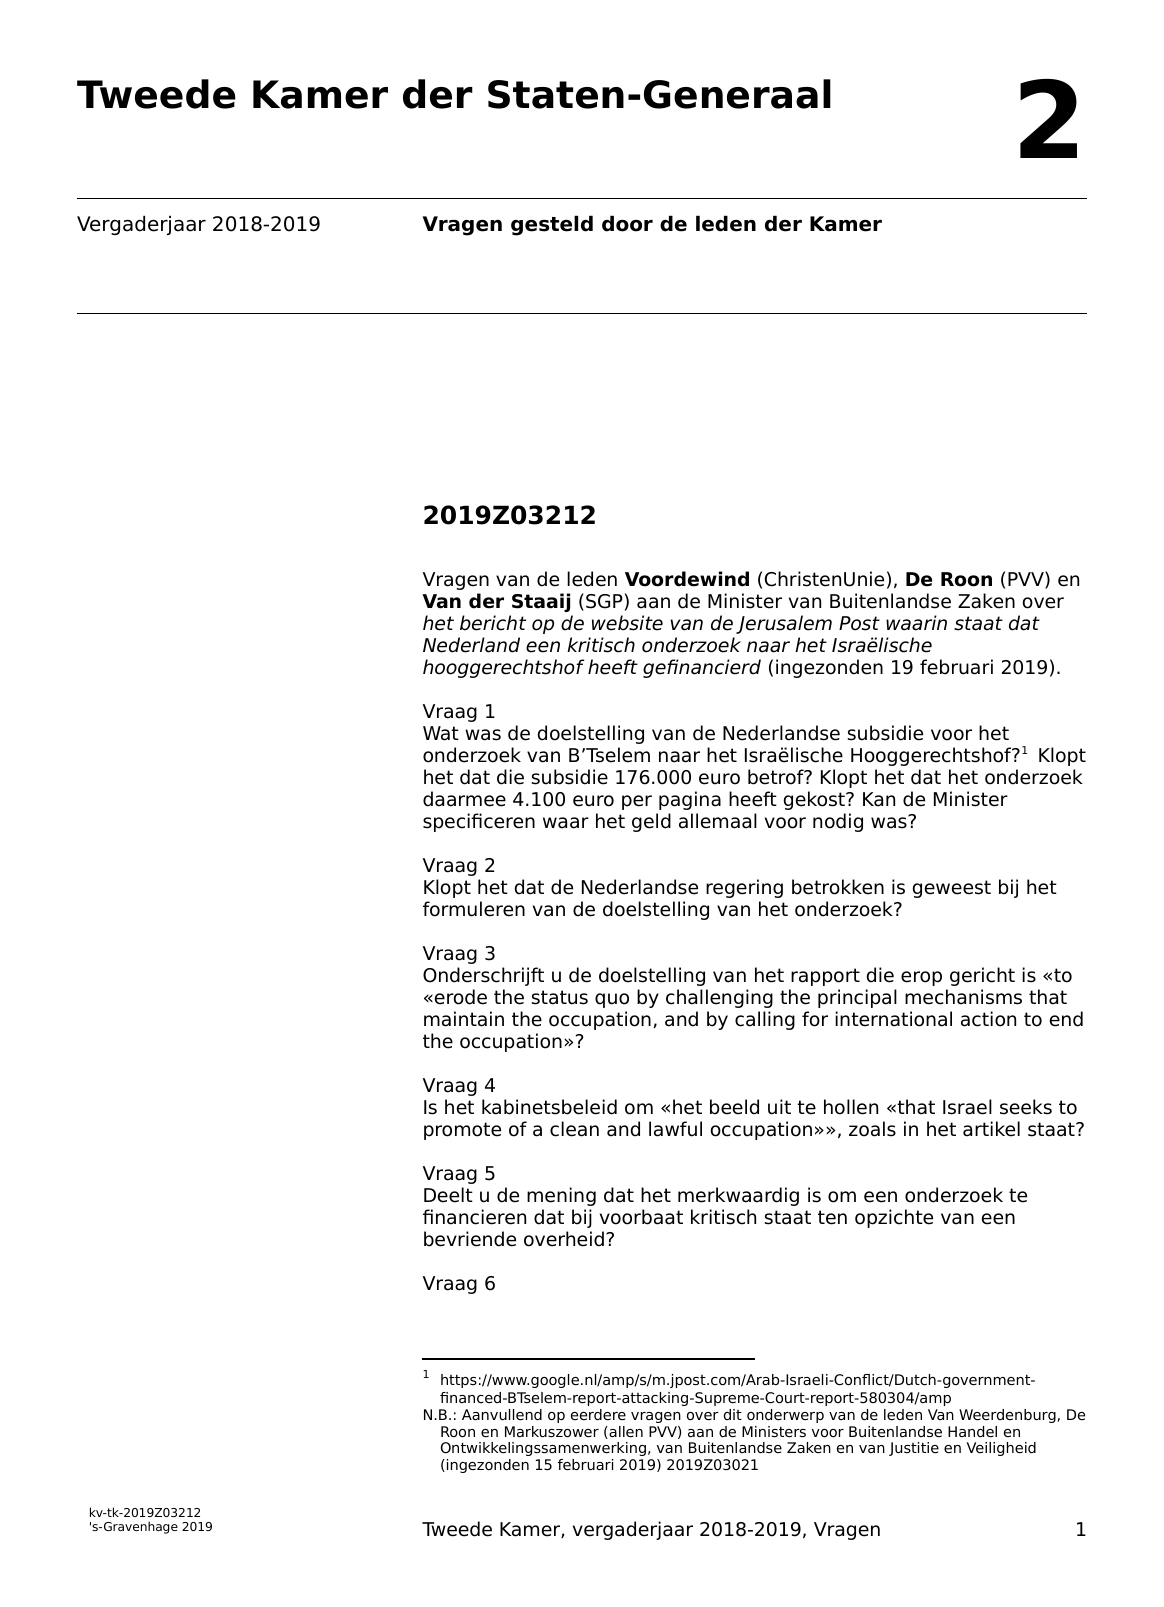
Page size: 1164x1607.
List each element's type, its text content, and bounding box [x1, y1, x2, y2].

text 2019Z03212 [422, 501, 1087, 531]
text Vraag 2 [422, 855, 1087, 877]
text Vraag 4 [422, 1075, 1087, 1097]
text Wat was de doelstelling van de Nederlandse subsidie voor het onderzoek van B’Tselem naar het Israëlische Hooggerechtshof? Klopt het dat die subsidie 176.000 euro betrof? Klopt het dat het onderzoek daarmee 4.100 euro per pagina heeft gekost? Kan de Minister specificeren waar het geld allemaal voor nodig was? [422, 723, 1087, 833]
text N.B.: Aanvullend op eerdere vragen over dit onderwerp van de leden Van Weerdenburg, De Roon en Markuszower (allen PVV) aan de Ministers voor Buitenlandse Handel en Ontwikkelingssamenwerking, van Buitenlandse Zaken en van Justitie en Veiligheid (ingezonden 15 februari 2019) 2019Z03021 [422, 1407, 1087, 1474]
text Klopt het dat de Nederlandse regering betrokken is geweest bij het formuleren van de doelstelling van het onderzoek? [422, 877, 1087, 921]
text Vragen van de leden Voordewind (ChristenUnie), De Roon (PVV) en Van der Staaij (SGP) aan de Minister van Buitenlandse Zaken over het bericht op de website van de Jerusalem Post waarin staat dat Nederland een kritisch onderzoek naar het Israëlische hooggerechtshof heeft gefinancierd (ingezonden 19 februari 2019). [422, 569, 1087, 679]
text Onderschrijft u de doelstelling van het rapport die erop gericht is «to «erode the status quo by challenging the principal mechanisms that maintain the occupation, and by calling for international action to end the occupation»? [422, 965, 1087, 1053]
table_header 2 [886, 59, 1087, 198]
table_cell Vergaderjaar 2018-2019 [77, 199, 422, 313]
text Deelt u de mening dat het merkwaardig is om een onderzoek te financieren dat bij voorbaat kritisch staat ten opzichte van een bevriende overheid? [422, 1185, 1087, 1251]
text Vraag 3 [422, 943, 1087, 965]
text Vraag 6 [422, 1273, 1087, 1295]
text 's-Gravenhage 2019 [88, 1520, 323, 1534]
text Vraag 5 [422, 1163, 1087, 1185]
text https://www.google.nl/amp/s/m.jpost.com/Arab-Israeli-Conflict/Dutch-government-financed-BTselem-report-attacking-Supreme-Court-report-580304/amp [422, 1368, 1087, 1407]
table_header Tweede Kamer der Staten-Generaal [77, 59, 886, 198]
text kv-tk-2019Z03212 [88, 1506, 323, 1520]
table_cell Vragen gesteld door de leden der Kamer [422, 199, 1087, 313]
text Vraag 1 [422, 701, 1087, 723]
text Is het kabinetsbeleid om «het beeld uit te hollen «that Israel seeks to promote of a clean and lawful occupation»», zoals in het artikel staat? [422, 1097, 1087, 1141]
